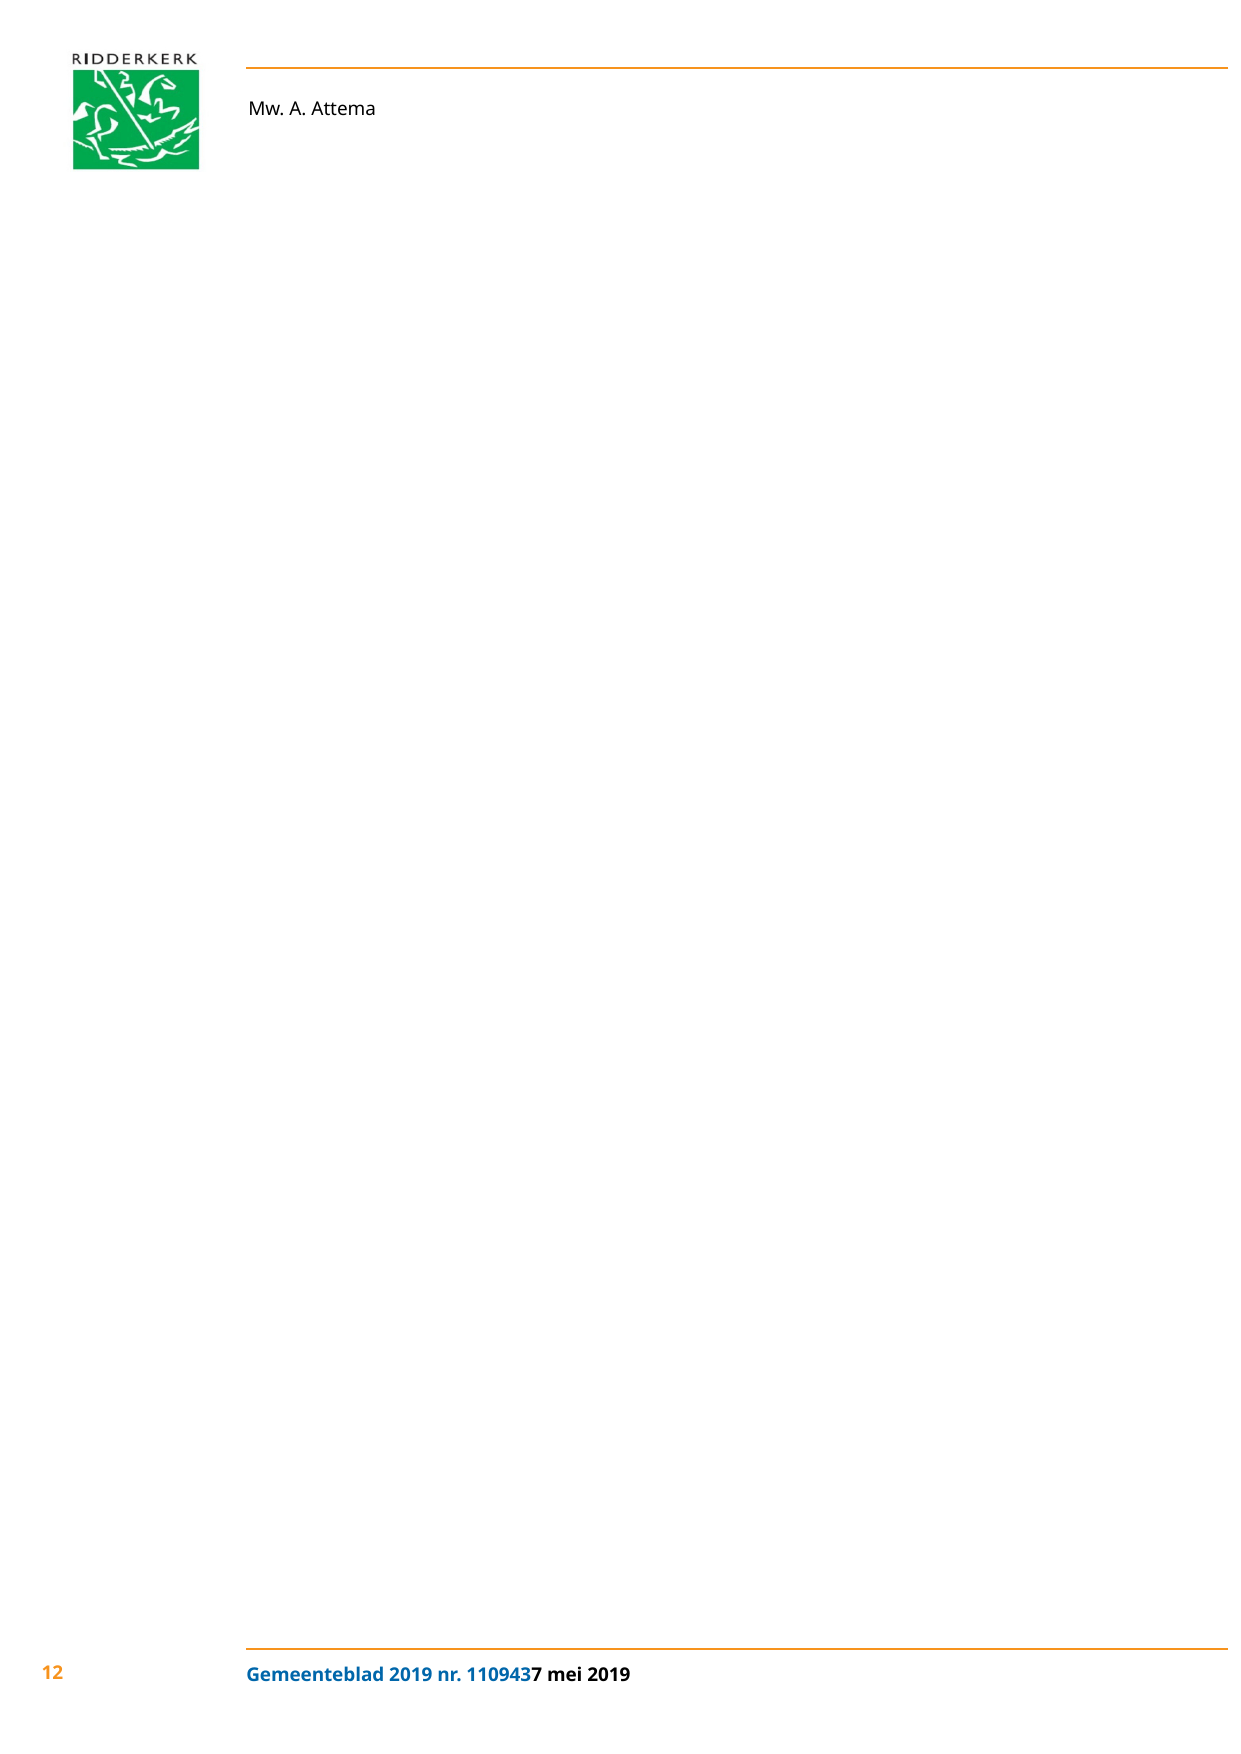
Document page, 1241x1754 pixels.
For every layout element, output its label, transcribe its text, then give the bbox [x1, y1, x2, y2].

picture [41, 47, 231, 172]
text Mw. A. Attema [248, 95, 1152, 121]
